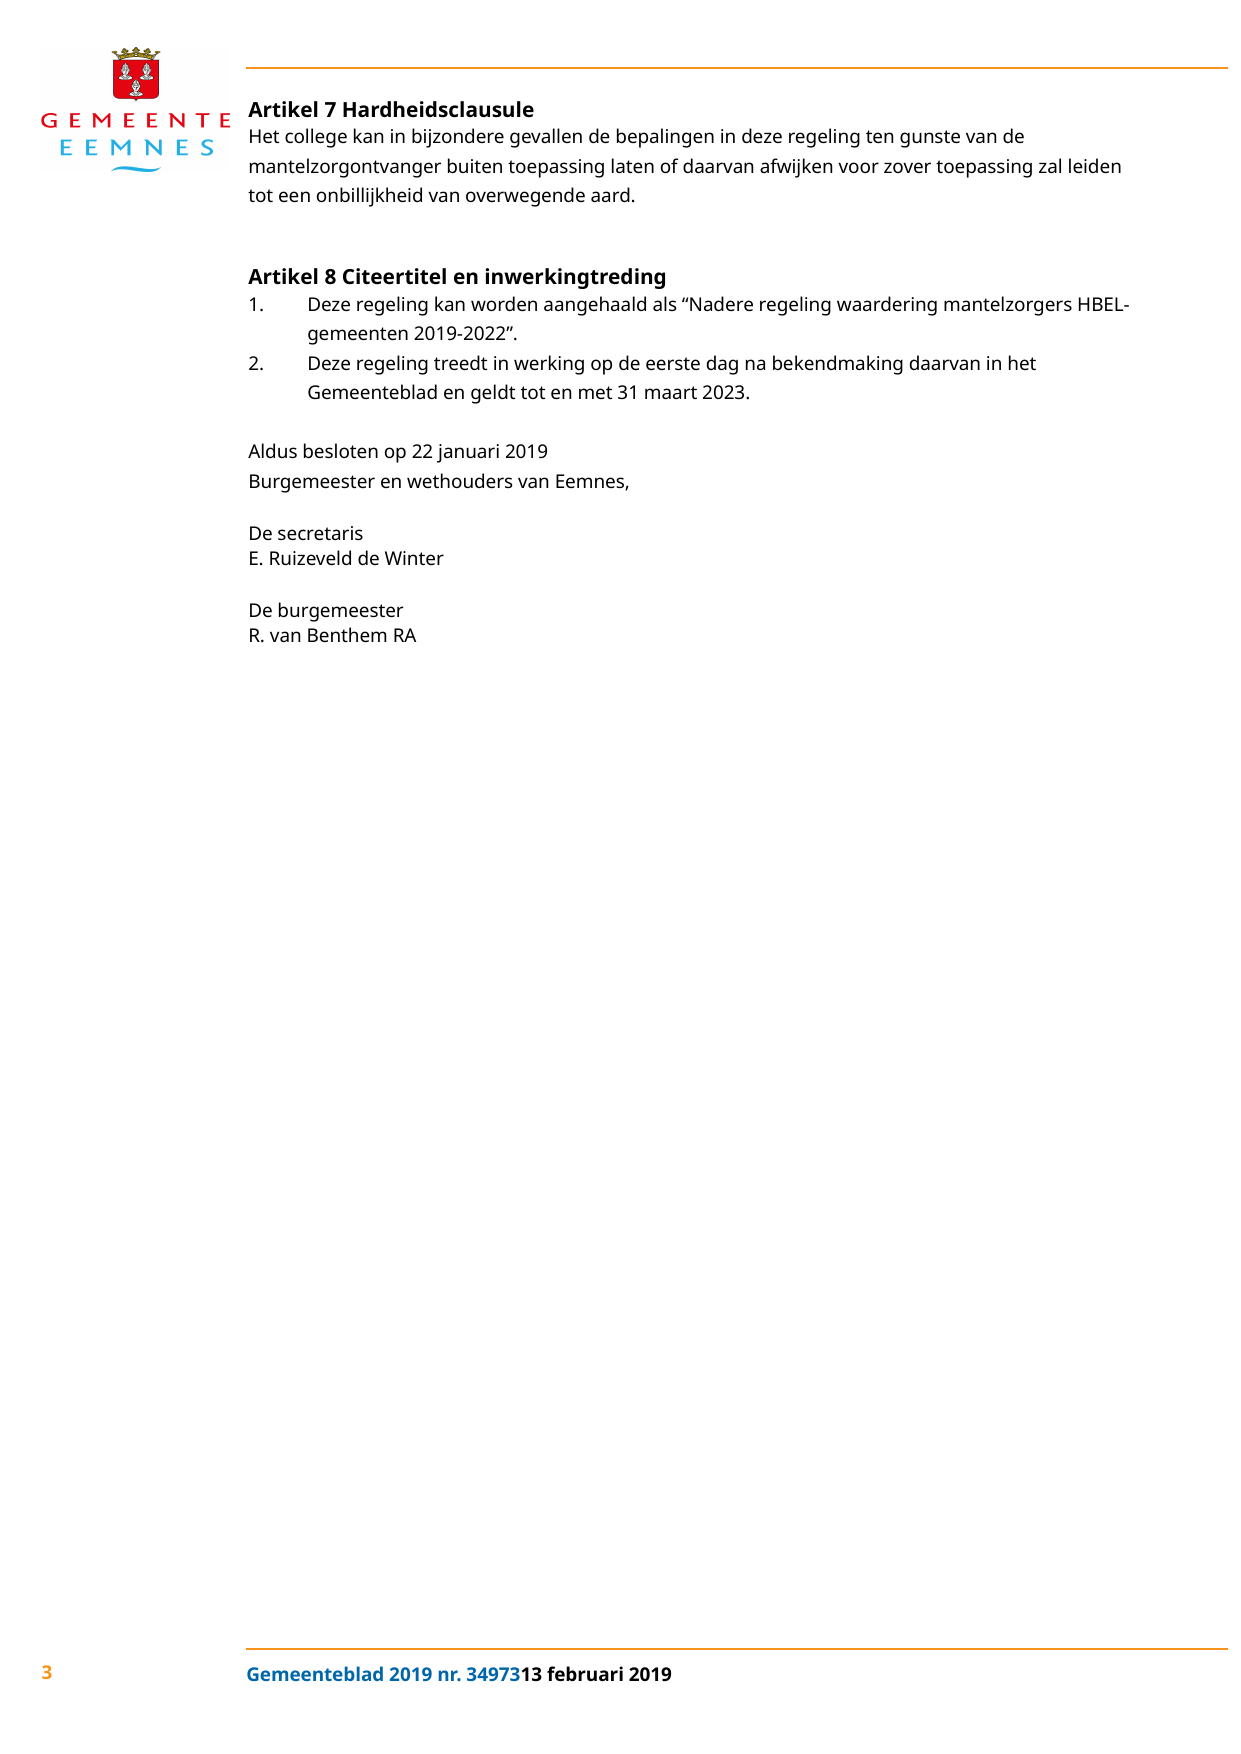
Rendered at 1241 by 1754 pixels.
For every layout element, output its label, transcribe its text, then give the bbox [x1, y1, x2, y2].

text De secretaris [248, 520, 1152, 546]
text R. van Benthem RA [248, 623, 1152, 648]
text Burgemeester en wethouders van Eemnes, [248, 468, 1152, 494]
text Artikel 8 Citeertitel en inwerkingtreding [248, 262, 1152, 291]
list Deze regeling treedt in werking op de eerste dag na bekendmaking daarvan in het Gemeenteblad en geldt tot en met 31 maart 2023. [248, 350, 1152, 405]
text E. Ruizeveld de Winter [248, 546, 1152, 571]
list Deze regeling kan worden aangehaald als “Nadere regeling waardering mantelzorgers HBEL-gemeenten 2019-2022”. [248, 291, 1152, 346]
text De burgemeester [248, 597, 1152, 623]
text Artikel 7 Hardheidsclausule [248, 95, 1152, 123]
text Het college kan in bijzondere gevallen de bepalingen in deze regeling ten gunste van de mantelzorgontvanger buiten toepassing laten of daarvan afwijken voor zover toepassing zal leiden tot een onbillijkheid van overwegende aard. [248, 123, 1152, 208]
text Aldus besloten op 22 januari 2019 [248, 439, 1152, 464]
picture [41, 47, 231, 172]
